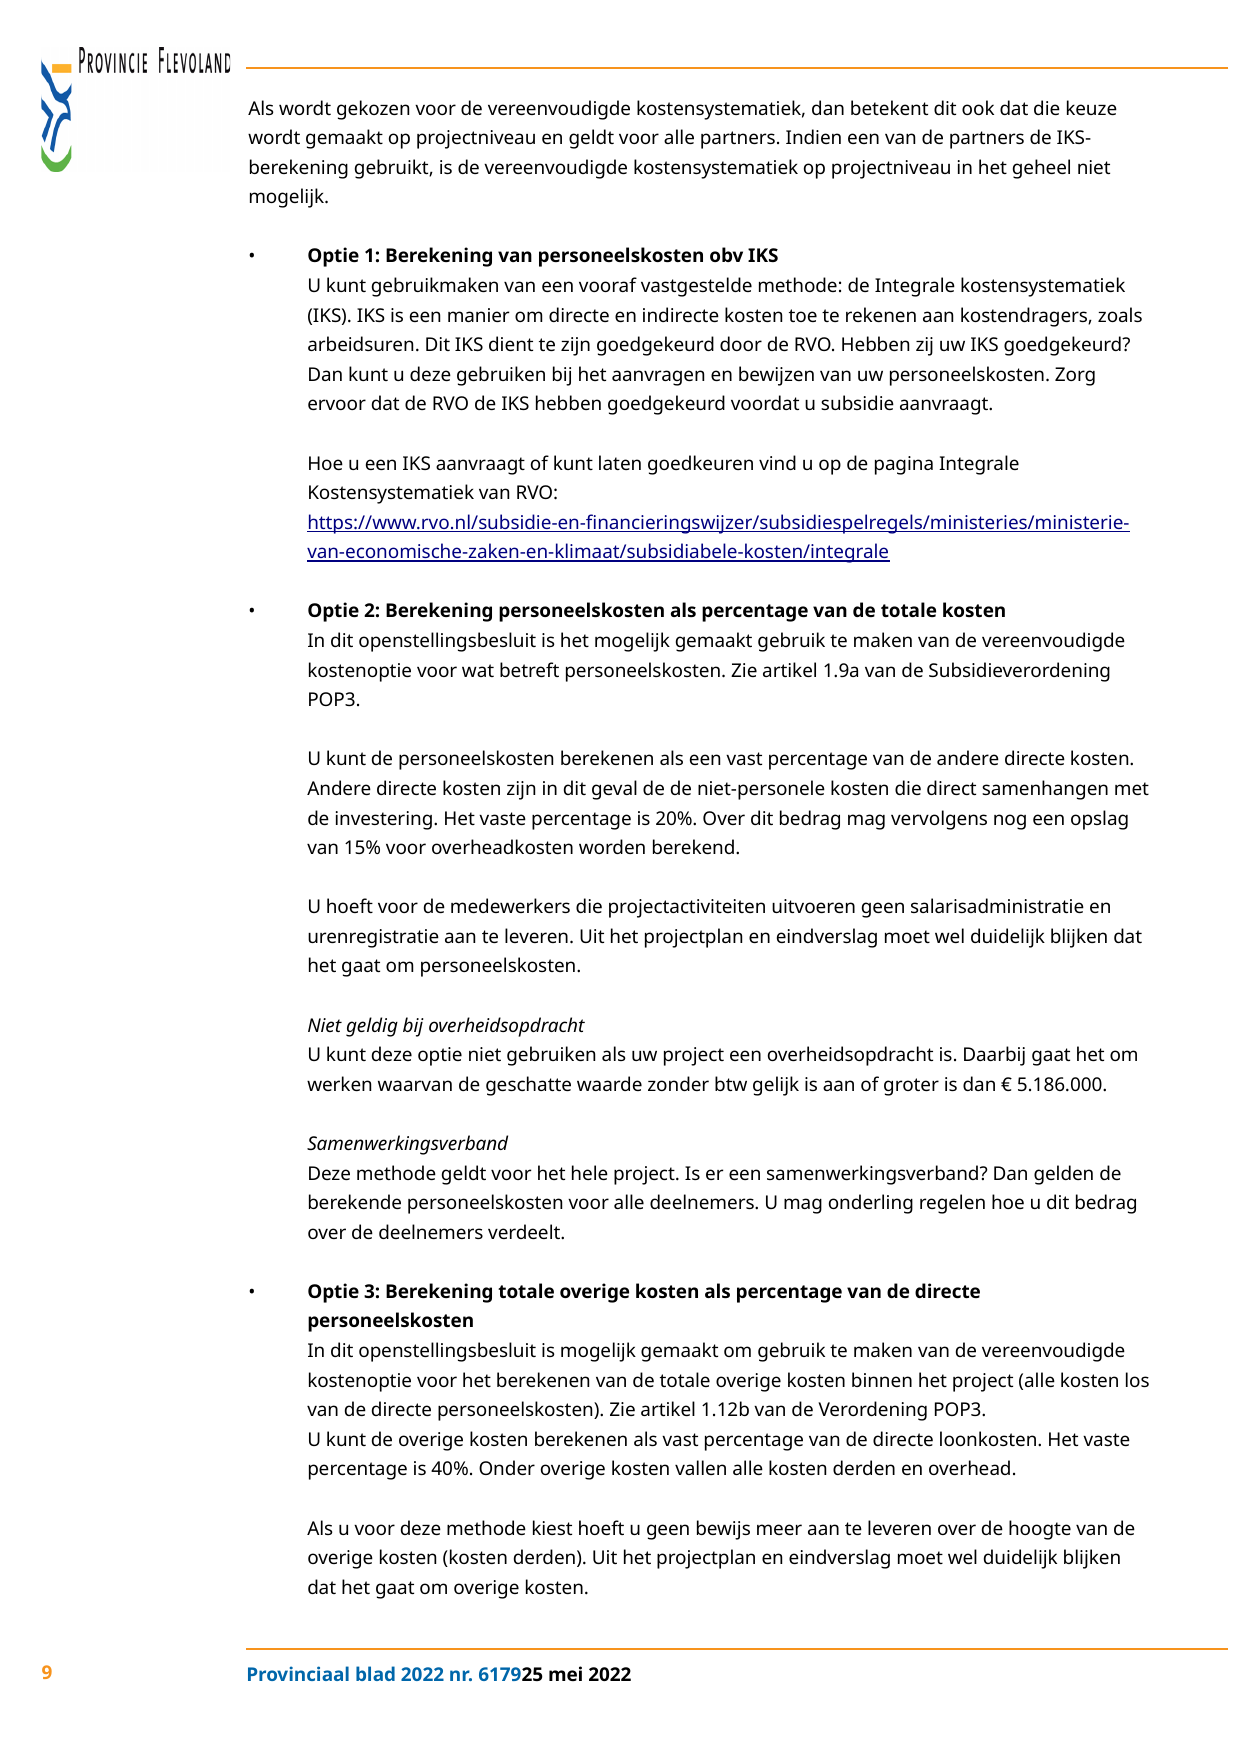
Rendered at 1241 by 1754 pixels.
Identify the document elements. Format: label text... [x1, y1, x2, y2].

text Als wordt gekozen voor de vereenvoudigde kostensystematiek, dan betekent dit ook dat die keuze wordt gemaakt op projectniveau en geldt voor alle partners. Indien een van de partners de IKS-berekening gebruikt, is de vereenvoudigde kostensystematiek op projectniveau in het geheel niet mogelijk. [248, 95, 1152, 209]
list Optie 2: Berekening personeelskosten als percentage van de totale kosten [248, 598, 1152, 623]
list Optie 3: Berekening totale overige kosten als percentage van de directe personeelskosten [248, 1278, 1152, 1333]
list Hoe u een IKS aanvraagt of kunt laten goedkeuren vind u op de pagina Integrale Kostensystematiek van RVO: https://www.rvo.nl/subsidie-en-financieringswijzer/subsidiespelregels/ministeries/ministerie-van-economische-zaken-en-klimaat/subsidiabele-kosten/integrale [248, 450, 1152, 564]
list In dit openstellingsbesluit is mogelijk gemaakt om gebruik te maken van de vereenvoudigde kostenoptie voor het berekenen van de totale overige kosten binnen het project (alle kosten los van de directe personeelskosten). Zie artikel 1.12b van de Verordening POP3. [248, 1337, 1152, 1422]
list Niet geldig bij overheidsopdracht [248, 1012, 1152, 1038]
list In dit openstellingsbesluit is het mogelijk gemaakt gebruik te maken van de vereenvoudigde kostenoptie voor wat betreft personeelskosten. Zie artikel 1.9a van de Subsidieverordening POP3. [248, 627, 1152, 712]
list Optie 1: Berekening van personeelskosten obv IKS [248, 243, 1152, 268]
list U hoeft voor de medewerkers die projectactiviteiten uitvoeren geen salarisadministratie en urenregistratie aan te leveren. Uit het projectplan en eindverslag moet wel duidelijk blijken dat het gaat om personeelskosten. [248, 893, 1152, 978]
picture [41, 47, 231, 172]
list U kunt gebruikmaken van een vooraf vastgestelde methode: de Integrale kostensystematiek (IKS). IKS is een manier om directe en indirecte kosten toe te rekenen aan kostendragers, zoals arbeidsuren. Dit IKS dient te zijn goedgekeurd door de RVO. Hebben zij uw IKS goedgekeurd? Dan kunt u deze gebruiken bij het aanvragen en bewijzen van uw personeelskosten. Zorg ervoor dat de RVO de IKS hebben goedgekeurd voordat u subsidie aanvraagt. [248, 272, 1152, 416]
list U kunt de personeelskosten berekenen als een vast percentage van de andere directe kosten. Andere directe kosten zijn in dit geval de de niet-personele kosten die direct samenhangen met de investering. Het vaste percentage is 20%. Over dit bedrag mag vervolgens nog een opslag van 15% voor overheadkosten worden berekend. [248, 746, 1152, 860]
list Deze methode geldt voor het hele project. Is er een samenwerkingsverband? Dan gelden de berekende personeelskosten voor alle deelnemers. U mag onderling regelen hoe u dit bedrag over de deelnemers verdeelt. [248, 1160, 1152, 1245]
list U kunt deze optie niet gebruiken als uw project een overheidsopdracht is. Daarbij gaat het om werken waarvan de geschatte waarde zonder btw gelijk is aan of groter is dan € 5.186.000. [248, 1041, 1152, 1097]
list Samenwerkingsverband [248, 1130, 1152, 1156]
list Als u voor deze methode kiest hoeft u geen bewijs meer aan te leveren over de hoogte van de overige kosten (kosten derden). Uit het projectplan en eindverslag moet wel duidelijk blijken dat het gaat om overige kosten. [248, 1515, 1152, 1600]
list U kunt de overige kosten berekenen als vast percentage van de directe loonkosten. Het vaste percentage is 40%. Onder overige kosten vallen alle kosten derden en overhead. [248, 1426, 1152, 1481]
